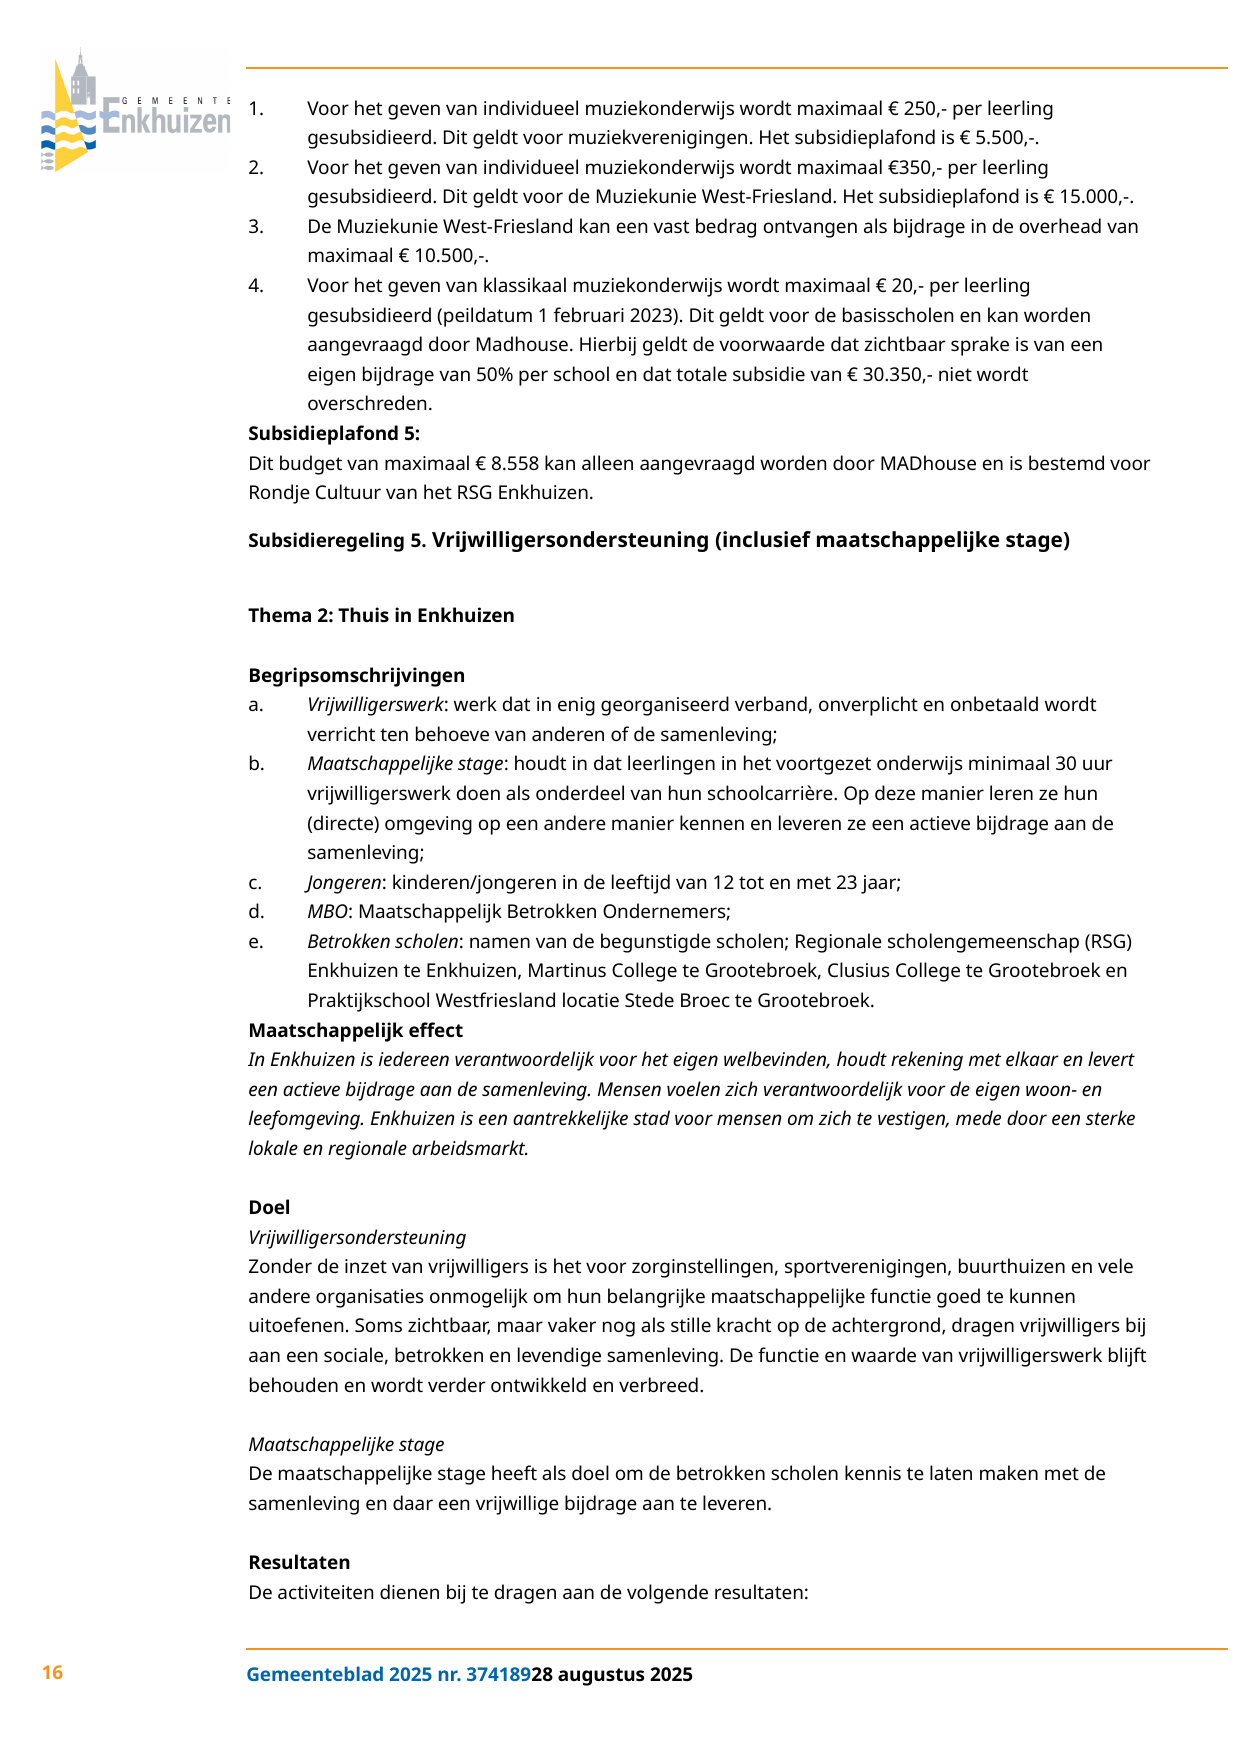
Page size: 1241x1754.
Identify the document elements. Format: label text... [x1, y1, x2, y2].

list De Muziekunie West-Friesland kan een vast bedrag ontvangen als bijdrage in de overhead van maximaal € 10.500,-. [248, 213, 1152, 268]
text Maatschappelijke stage [248, 1431, 1152, 1457]
list Vrijwilligerswerk: werk dat in enig georganiseerd verband, onverplicht en onbetaald wordt verricht ten behoeve van anderen of de samenleving; [248, 691, 1152, 747]
list Betrokken scholen: namen van de begunstigde scholen; Regionale scholengemeenschap (RSG) Enkhuizen te Enkhuizen, Martinus College te Grootebroek, Clusius College te Grootebroek en Praktijkschool Westfriesland locatie Stede Broec te Grootebroek. [248, 928, 1152, 1013]
text Dit budget van maximaal € 8.558 kan alleen aangevraagd worden door MADhouse en is bestemd voor Rondje Cultuur van het RSG Enkhuizen. [248, 450, 1152, 505]
list Maatschappelijke stage: houdt in dat leerlingen in het voortgezet onderwijs minimaal 30 uur vrijwilligerswerk doen als onderdeel van hun schoolcarrière. Op deze manier leren ze hun (directe) omgeving op een andere manier kennen en leveren ze een actieve bijdrage aan de samenleving; [248, 751, 1152, 865]
text Maatschappelijk effect [248, 1017, 1152, 1043]
text Subsidieplafond 5: [248, 420, 1152, 446]
text Zonder de inzet van vrijwilligers is het voor zorginstellingen, sportverenigingen, buurthuizen en vele andere organisaties onmogelijk om hun belangrijke maatschappelijke functie goed te kunnen uitoefenen. Soms zichtbaar, maar vaker nog als stille kracht op de achtergrond, dragen vrijwilligers bij aan een sociale, betrokken en levendige samenleving. De functie en waarde van vrijwilligerswerk blijft behouden en wordt verder ontwikkeld en verbreed. [248, 1253, 1152, 1398]
text In Enkhuizen is iedereen verantwoordelijk voor het eigen welbevinden, houdt rekening met elkaar en levert een actieve bijdrage aan de samenleving. Mensen voelen zich verantwoordelijk voor de eigen woon- en leefomgeving. Enkhuizen is een aantrekkelijke stad voor mensen om zich te vestigen, mede door een sterke lokale en regionale arbeidsmarkt. [248, 1046, 1152, 1161]
text Subsidieregeling 5. Vrijwilligersondersteuning (inclusief maatschappelijke stage) [248, 525, 1152, 553]
picture [41, 47, 231, 172]
list Voor het geven van individueel muziekonderwijs wordt maximaal € 250,- per leerling gesubsidieerd. Dit geldt voor muziekverenigingen. Het subsidieplafond is € 5.500,-. [248, 95, 1152, 150]
list Voor het geven van individueel muziekonderwijs wordt maximaal €350,- per leerling gesubsidieerd. Dit geldt voor de Muziekunie West-Friesland. Het subsidieplafond is € 15.000,-. [248, 154, 1152, 209]
text Doel [248, 1194, 1152, 1220]
text Vrijwilligersondersteuning [248, 1224, 1152, 1250]
list MBO: Maatschappelijk Betrokken Ondernemers; [248, 898, 1152, 924]
list Voor het geven van klassikaal muziekonderwijs wordt maximaal € 20,- per leerling gesubsidieerd (peildatum 1 februari 2023). Dit geldt voor de basisscholen en kan worden aangevraagd door Madhouse. Hierbij geldt de voorwaarde dat zichtbaar sprake is van een eigen bijdrage van 50% per school en dat totale subsidie van € 30.350,- niet wordt overschreden. [248, 272, 1152, 416]
text De maatschappelijke stage heeft als doel om de betrokken scholen kennis te laten maken met de samenleving en daar een vrijwillige bijdrage aan te leveren. [248, 1461, 1152, 1516]
list Jongeren: kinderen/jongeren in de leeftijd van 12 tot en met 23 jaar; [248, 869, 1152, 895]
text Begripsomschrijvingen [248, 662, 1152, 688]
text Thema 2: Thuis in Enkhuizen [248, 603, 1152, 628]
text Resultaten [248, 1549, 1152, 1575]
text De activiteiten dienen bij te dragen aan de volgende resultaten: [248, 1579, 1152, 1605]
